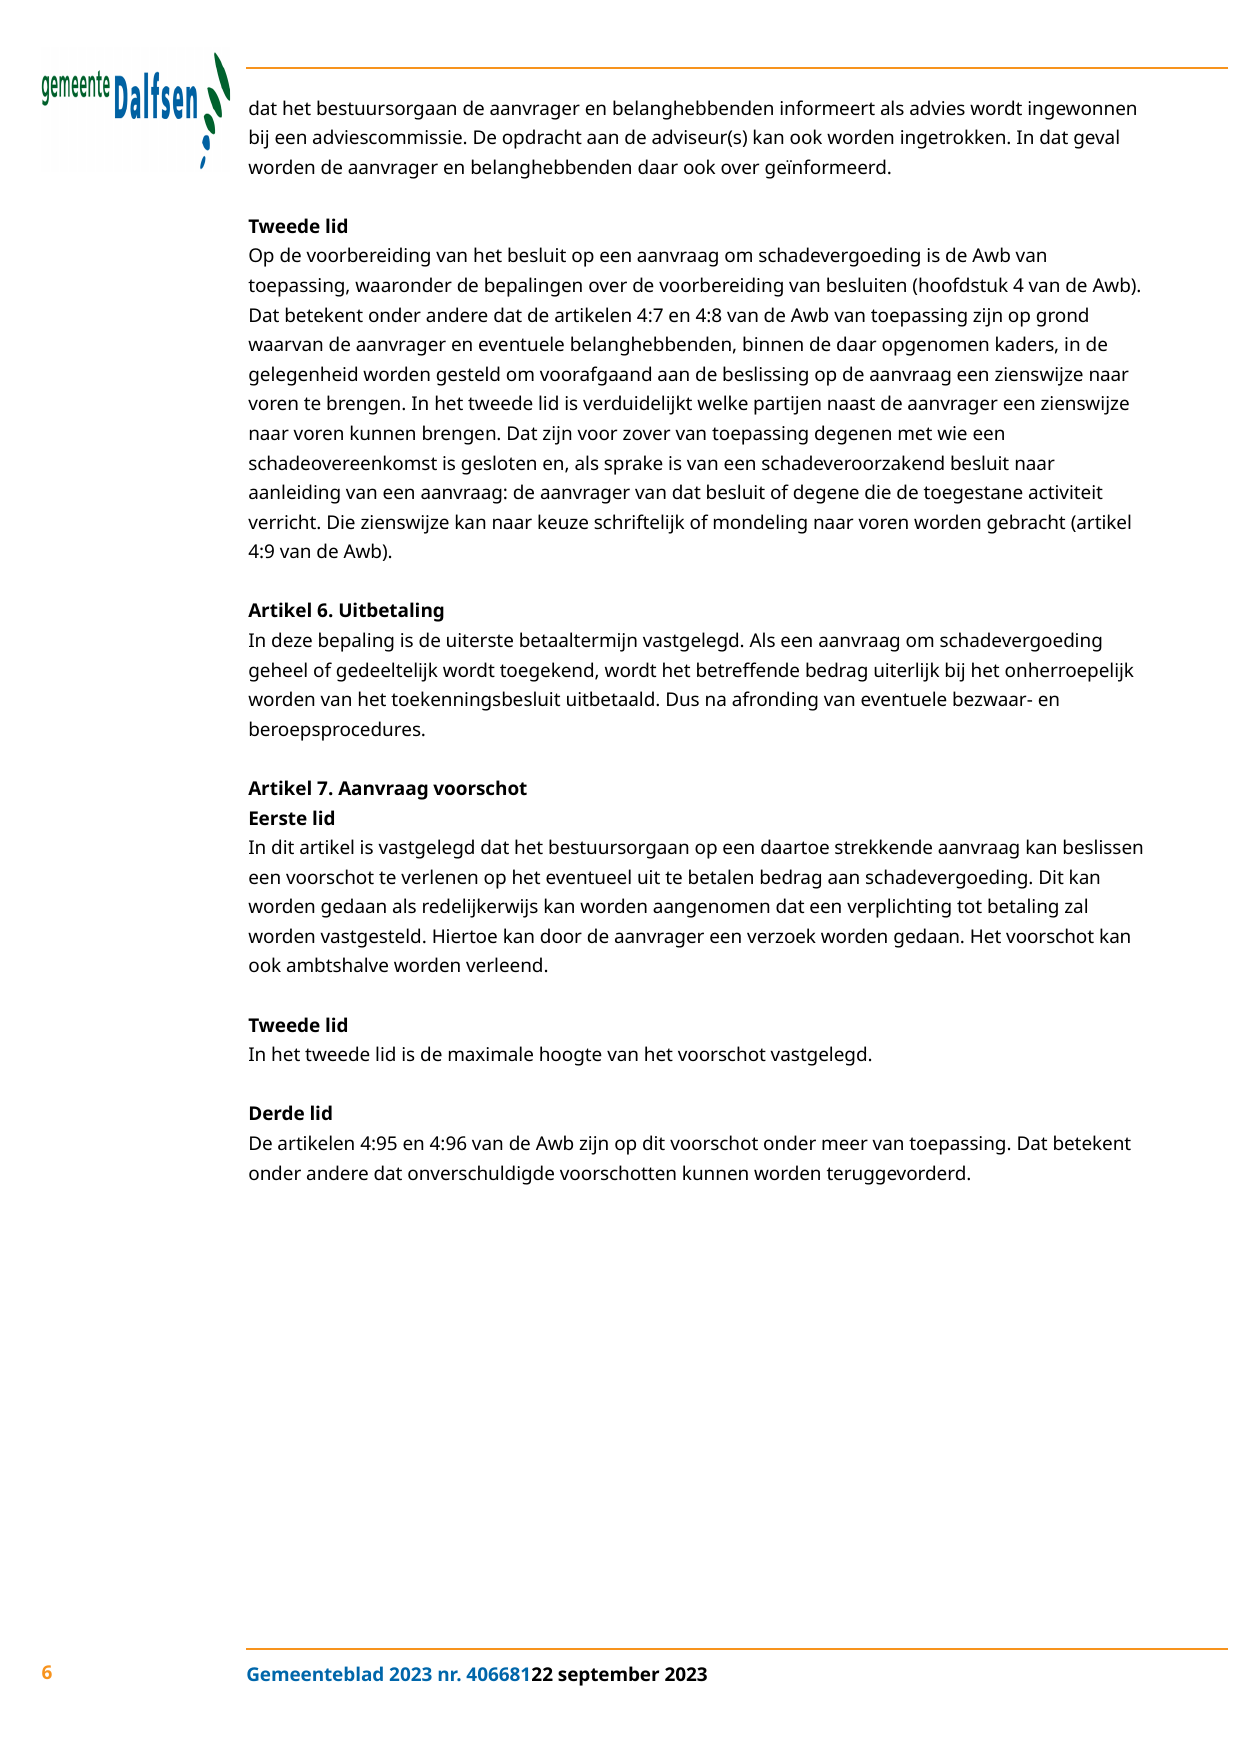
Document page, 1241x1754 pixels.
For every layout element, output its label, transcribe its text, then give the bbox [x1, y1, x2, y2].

text Eerste lid [248, 805, 1152, 831]
text Derde lid [248, 1101, 1152, 1126]
text In het tweede lid is de maximale hoogte van het voorschot vastgelegd. [248, 1041, 1152, 1067]
text Tweede lid [248, 213, 1152, 239]
text dat het bestuursorgaan de aanvrager en belanghebbenden informeert als advies wordt ingewonnen bij een adviescommissie. De opdracht aan de adviseur(s) kan ook worden ingetrokken. In dat geval worden de aanvrager en belanghebbenden daar ook over geïnformeerd. [248, 95, 1152, 180]
text Artikel 7. Aanvraag voorschot [248, 775, 1152, 801]
picture [41, 47, 231, 172]
text Op de voorbereiding van het besluit op een aanvraag om schadevergoeding is de Awb van toepassing, waaronder de bepalingen over de voorbereiding van besluiten (hoofdstuk 4 van de Awb). Dat betekent onder andere dat de artikelen 4:7 en 4:8 van de Awb van toepassing zijn op grond waarvan de aanvrager en eventuele belanghebbenden, binnen de daar opgenomen kaders, in de gelegenheid worden gesteld om voorafgaand aan de beslissing op de aanvraag een zienswijze naar voren te brengen. In het tweede lid is verduidelijkt welke partijen naast de aanvrager een zienswijze naar voren kunnen brengen. Dat zijn voor zover van toepassing degenen met wie een schadeovereenkomst is gesloten en, als sprake is van een schadeveroorzakend besluit naar aanleiding van een aanvraag: de aanvrager van dat besluit of degene die de toegestane activiteit verricht. Die zienswijze kan naar keuze schriftelijk of mondeling naar voren worden gebracht (artikel 4:9 van de Awb). [248, 243, 1152, 564]
text De artikelen 4:95 en 4:96 van de Awb zijn op dit voorschot onder meer van toepassing. Dat betekent onder andere dat onverschuldigde voorschotten kunnen worden teruggevorderd. [248, 1130, 1152, 1186]
text Artikel 6. Uitbetaling [248, 598, 1152, 623]
text In dit artikel is vastgelegd dat het bestuursorgaan op een daartoe strekkende aanvraag kan beslissen een voorschot te verlenen op het eventueel uit te betalen bedrag aan schadevergoeding. Dit kan worden gedaan als redelijkerwijs kan worden aangenomen dat een verplichting tot betaling zal worden vastgesteld. Hiertoe kan door de aanvrager een verzoek worden gedaan. Het voorschot kan ook ambtshalve worden verleend. [248, 834, 1152, 978]
text Tweede lid [248, 1012, 1152, 1038]
text In deze bepaling is de uiterste betaaltermijn vastgelegd. Als een aanvraag om schadevergoeding geheel of gedeeltelijk wordt toegekend, wordt het betreffende bedrag uiterlijk bij het onherroepelijk worden van het toekenningsbesluit uitbetaald. Dus na afronding van eventuele bezwaar- en beroepsprocedures. [248, 627, 1152, 742]
